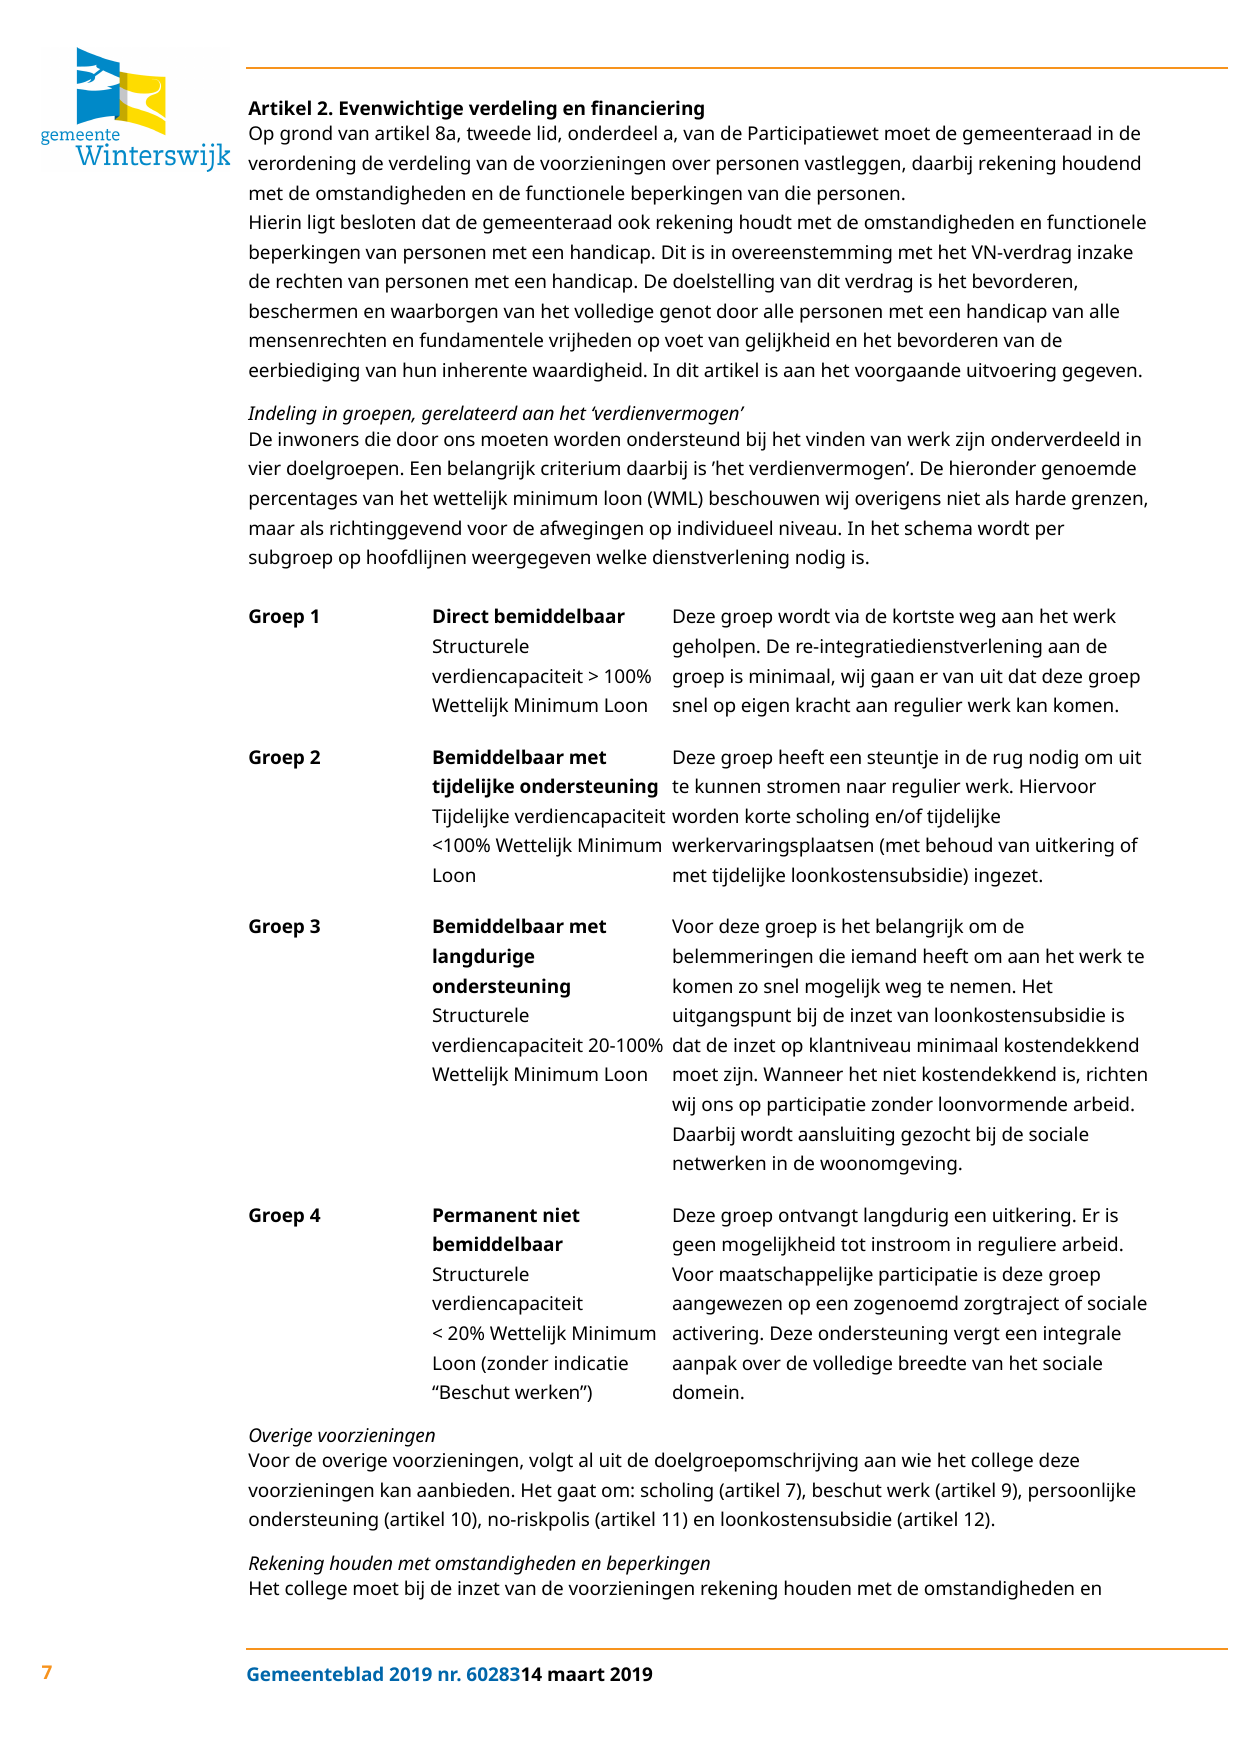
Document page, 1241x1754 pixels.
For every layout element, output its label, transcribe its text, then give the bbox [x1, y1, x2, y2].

table_cell Groep 4 [248, 1202, 432, 1405]
table_cell [672, 888, 1152, 914]
table_cell Permanent niet bemiddelbaar Structurele verdiencapaciteit < 20% Wettelijk Minimum Loon (zonder indicatie “Beschut werken”) [432, 1202, 672, 1405]
table_cell Voor deze groep is het belangrijk om de belemmeringen die iemand heeft om aan het werk te komen zo snel mogelijk weg te nemen. Het uitgangspunt bij de inzet van loonkostensubsidie is dat de inzet op klantniveau minimaal kostendekkend moet zijn. Wanneer het niet kostendekkend is, richten wij ons op participatie zonder loonvormende arbeid. Daarbij wordt aansluiting gezocht bij de sociale netwerken in de woonomgeving. [672, 914, 1152, 1176]
table_header Deze groep wordt via de kortste weg aan het werk geholpen. De re-integratiedienstverlening aan de groep is minimaal, wij gaan er van uit dat deze groep snel op eigen kracht aan regulier werk kan komen. [672, 604, 1152, 718]
table_cell [248, 718, 432, 744]
table_cell Deze groep heeft een steuntje in de rug nodig om uit te kunnen stromen naar regulier werk. Hiervoor worden korte scholing en/of tijdelijke werkervaringsplaatsen (met behoud van uitkering of met tijdelijke loonkostensubsidie) ingezet. [672, 744, 1152, 888]
table_cell [248, 1176, 432, 1202]
table_cell Bemiddelbaar met langdurige ondersteuning Structurele verdiencapaciteit 20-100% Wettelijk Minimum Loon [432, 914, 672, 1176]
text De inwoners die door ons moeten worden ondersteund bij het vinden van werk zijn onderverdeeld in vier doelgroepen. Een belangrijk criterium daarbij is ’het verdienvermogen’. De hieronder genoemde percentages van het wettelijk minimum loon (WML) beschouwen wij overigens niet als harde grenzen, maar als richtinggevend voor de afwegingen op individueel niveau. In het schema wordt per subgroep op hoofdlijnen weergegeven welke dienstverlening nodig is. [248, 426, 1152, 570]
table_cell Deze groep ontvangt langdurig een uitkering. Er is geen mogelijkheid tot instroom in reguliere arbeid. Voor maatschappelijke participatie is deze groep aangewezen op een zogenoemd zorgtraject of sociale activering. Deze ondersteuning vergt een integrale aanpak over de volledige breedte van het sociale domein. [672, 1202, 1152, 1405]
table_cell [248, 888, 432, 914]
table_header Groep 1 [248, 604, 432, 718]
table_cell [432, 1176, 672, 1202]
table_cell Groep 3 [248, 914, 432, 1176]
table_cell Groep 2 [248, 744, 432, 888]
text Overige voorzieningen [248, 1422, 1152, 1447]
text Op grond van artikel 8a, tweede lid, onderdeel a, van de Participatiewet moet de gemeenteraad in de verordening de verdeling van de voorzieningen over personen vastleggen, daarbij rekening houdend met de omstandigheden en de functionele beperkingen van die personen. [248, 121, 1152, 205]
table_cell [432, 888, 672, 914]
picture [41, 47, 231, 172]
table_cell [672, 1176, 1152, 1202]
text Rekening houden met omstandigheden en beperkingen [248, 1550, 1152, 1576]
picture [225, 153, 231, 162]
table_header Direct bemiddelbaar Structurele verdiencapaciteit > 100% Wettelijk Minimum Loon [432, 604, 672, 718]
table_cell [672, 718, 1152, 744]
text Voor de overige voorzieningen, volgt al uit de doelgroepomschrijving aan wie het college deze voorzieningen kan aanbieden. Het gaat om: scholing (artikel 7), beschut werk (artikel 9), persoonlijke ondersteuning (artikel 10), no-riskpolis (artikel 11) en loonkostensubsidie (artikel 12). [248, 1447, 1152, 1532]
text Het college moet bij de inzet van de voorzieningen rekening houden met de omstandigheden en [248, 1576, 1152, 1601]
text Indeling in groepen, gerelateerd aan het ‘verdienvermogen’ [248, 400, 1152, 426]
text Hierin ligt besloten dat de gemeenteraad ook rekening houdt met de omstandigheden en functionele beperkingen van personen met een handicap. Dit is in overeenstemming met het VN-verdrag inzake de rechten van personen met een handicap. De doelstelling van dit verdrag is het bevorderen, beschermen en waarborgen van het volledige genot door alle personen met een handicap van alle mensenrechten en fundamentele vrijheden op voet van gelijkheid en het bevorderen van de eerbiediging van hun inherente waardigheid. In dit artikel is aan het voorgaande uitvoering gegeven. [248, 209, 1152, 383]
table_cell Bemiddelbaar met tijdelijke ondersteuning Tijdelijke verdiencapaciteit <100% Wettelijk Minimum Loon [432, 744, 672, 888]
text Artikel 2. Evenwichtige verdeling en financiering [248, 95, 1152, 121]
table_cell [432, 718, 672, 744]
